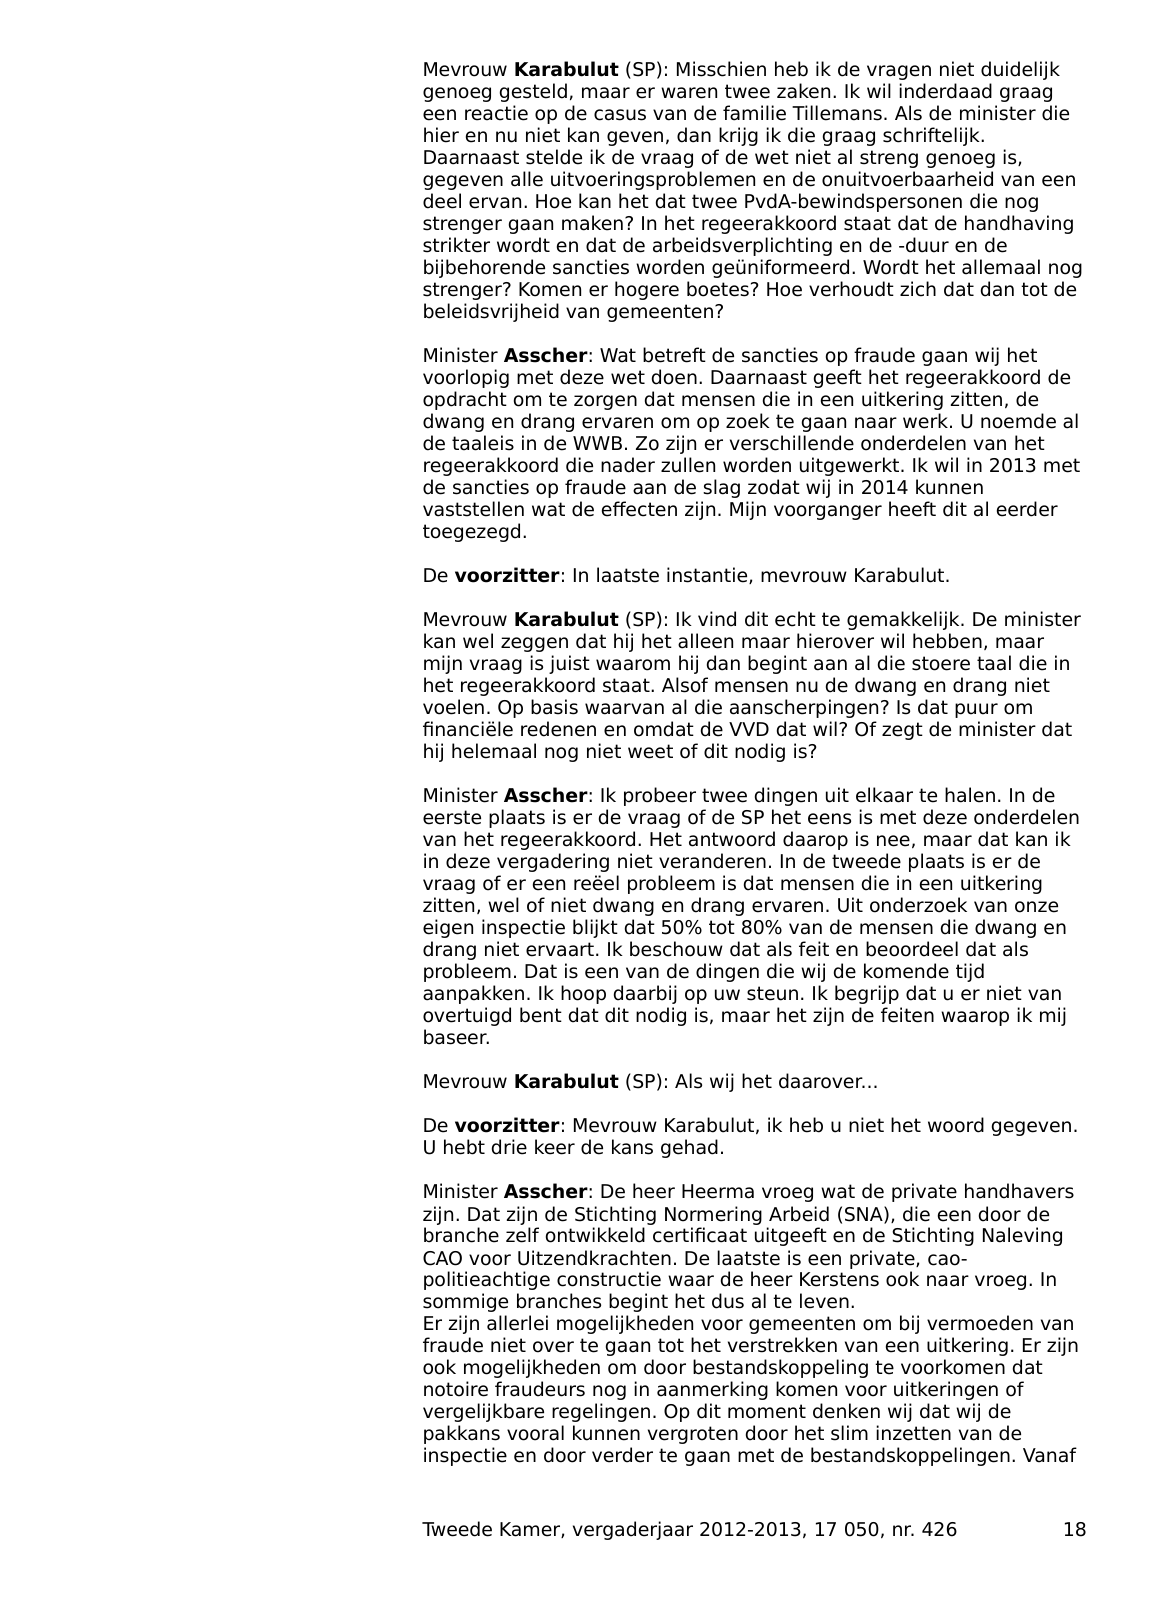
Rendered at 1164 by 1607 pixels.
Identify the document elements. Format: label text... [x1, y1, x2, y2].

text Mevrouw Karabulut (SP): Ik vind dit echt te gemakkelijk. De minister kan wel zeggen dat hij het alleen maar hierover wil hebben, maar mijn vraag is juist waarom hij dan begint aan al die stoere taal die in het regeerakkoord staat. Alsof mensen nu de dwang en drang niet voelen. Op basis waarvan al die aanscherpingen? Is dat puur om financiële redenen en omdat de VVD dat wil? Of zegt de minister dat hij helemaal nog niet weet of dit nodig is? [422, 609, 1087, 763]
text Minister Asscher: Ik probeer twee dingen uit elkaar te halen. In de eerste plaats is er de vraag of de SP het eens is met deze onderdelen van het regeerakkoord. Het antwoord daarop is nee, maar dat kan ik in deze vergadering niet veranderen. In de tweede plaats is er de vraag of er een reëel probleem is dat mensen die in een uitkering zitten, wel of niet dwang en drang ervaren. Uit onderzoek van onze eigen inspectie blijkt dat 50% tot 80% van de mensen die dwang en drang niet ervaart. Ik beschouw dat als feit en beoordeel dat als probleem. Dat is een van de dingen die wij de komende tijd aanpakken. Ik hoop daarbij op uw steun. Ik begrijp dat u er niet van overtuigd bent dat dit nodig is, maar het zijn de feiten waarop ik mij baseer. [422, 785, 1087, 1049]
text Minister Asscher: Wat betreft de sancties op fraude gaan wij het voorlopig met deze wet doen. Daarnaast geeft het regeerakkoord de opdracht om te zorgen dat mensen die in een uitkering zitten, de dwang en drang ervaren om op zoek te gaan naar werk. U noemde al de taaleis in de WWB. Zo zijn er verschillende onderdelen van het regeerakkoord die nader zullen worden uitgewerkt. Ik wil in 2013 met de sancties op fraude aan de slag zodat wij in 2014 kunnen vaststellen wat de effecten zijn. Mijn voorganger heeft dit al eerder toegezegd. [422, 345, 1087, 543]
text De voorzitter: In laatste instantie, mevrouw Karabulut. [422, 565, 1087, 587]
text Mevrouw Karabulut (SP): Als wij het daarover... [422, 1071, 1087, 1093]
text Mevrouw Karabulut (SP): Misschien heb ik de vragen niet duidelijk genoeg gesteld, maar er waren twee zaken. Ik wil inderdaad graag een reactie op de casus van de familie Tillemans. Als de minister die hier en nu niet kan geven, dan krijg ik die graag schriftelijk. Daarnaast stelde ik de vraag of de wet niet al streng genoeg is, gegeven alle uitvoeringsproblemen en de onuitvoerbaarheid van een deel ervan. Hoe kan het dat twee PvdA-bewindspersonen die nog strenger gaan maken? In het regeerakkoord staat dat de handhaving strikter wordt en dat de arbeidsverplichting en de -duur en de bijbehorende sancties worden geüniformeerd. Wordt het allemaal nog strenger? Komen er hogere boetes? Hoe verhoudt zich dat dan tot de beleidsvrijheid van gemeenten? [422, 59, 1087, 323]
text Minister Asscher: De heer Heerma vroeg wat de private handhavers zijn. Dat zijn de Stichting Normering Arbeid (SNA), die een door de branche zelf ontwikkeld certificaat uitgeeft en de Stichting Naleving CAO voor Uitzendkrachten. De laatste is een private, cao-politieachtige constructie waar de heer Kerstens ook naar vroeg. In sommige branches begint het dus al te leven. [422, 1181, 1087, 1313]
text De voorzitter: Mevrouw Karabulut, ik heb u niet het woord gegeven. U hebt drie keer de kans gehad. [422, 1115, 1087, 1159]
text Er zijn allerlei mogelijkheden voor gemeenten om bij vermoeden van fraude niet over te gaan tot het verstrekken van een uitkering. Er zijn ook mogelijkheden om door bestandskoppeling te voorkomen dat notoire fraudeurs nog in aanmerking komen voor uitkeringen of vergelijkbare regelingen. Op dit moment denken wij dat wij de pakkans vooral kunnen vergroten door het slim inzetten van de inspectie en door verder te gaan met de bestandskoppelingen. Vanaf [422, 1313, 1087, 1467]
